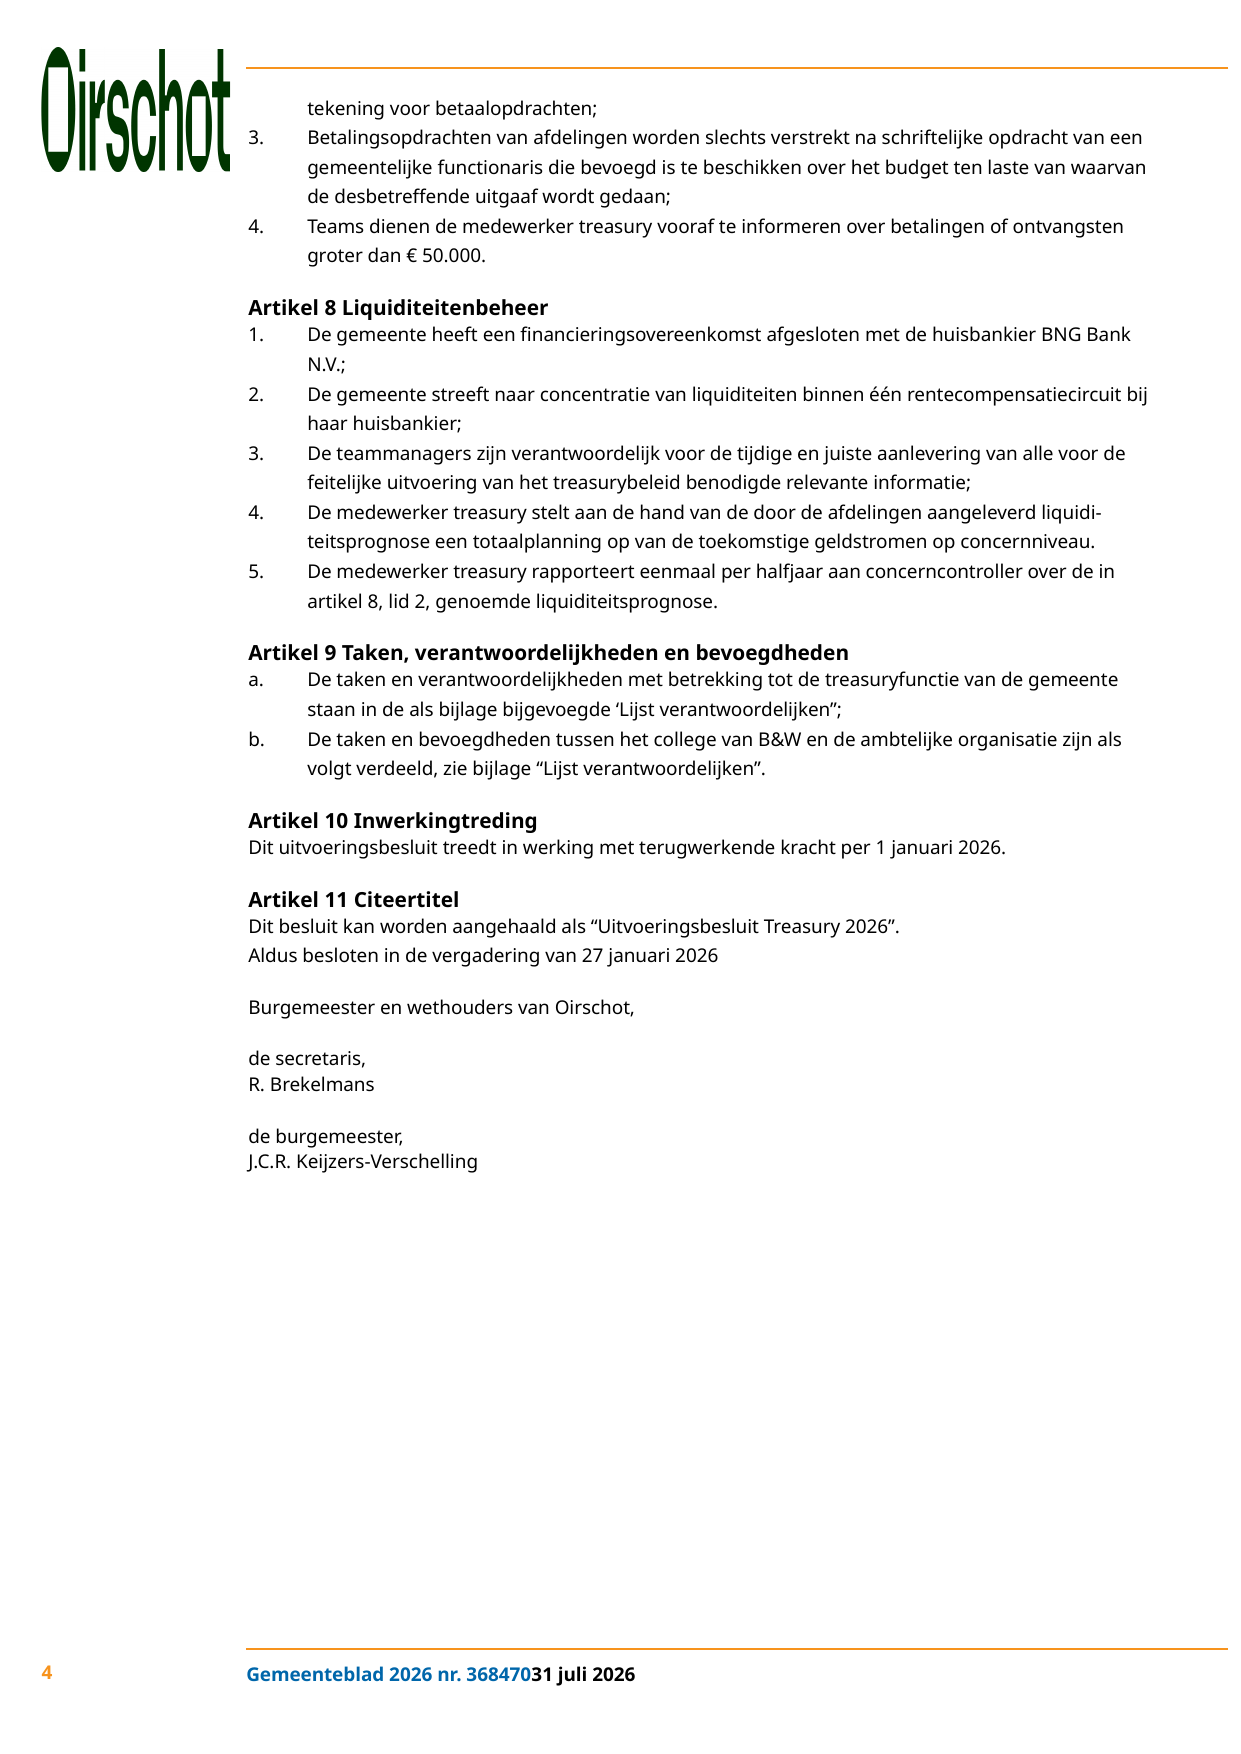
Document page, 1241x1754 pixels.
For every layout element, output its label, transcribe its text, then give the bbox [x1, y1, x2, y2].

text J.C.R. Keijzers-Verschelling [248, 1148, 1152, 1174]
text Aldus besloten in de vergadering van 27 januari 2026 [248, 943, 1152, 968]
text R. Brekelmans [248, 1071, 1152, 1097]
text Dit besluit kan worden aangehaald als “Uitvoeringsbesluit Treasury 2026”. [248, 913, 1152, 939]
text Artikel 8 Liquiditeitenbeheer [248, 293, 1152, 322]
list Teams dienen de medewerker treasury vooraf te informeren over betalingen of ontvangsten groter dan € 50.000. [248, 213, 1152, 268]
list De medewerker treasury rapporteert eenmaal per halfjaar aan concerncontroller over de in artikel 8, lid 2, genoemde liquiditeitsprognose. [248, 558, 1152, 613]
list De taken en bevoegdheden tussen het college van B&W en de ambtelijke organisatie zijn als volgt verdeeld, zie bijlage “Lijst verantwoordelijken”. [248, 726, 1152, 781]
list De medewerker treasury stelt aan de hand van de door de afdelingen aangeleverd liquidi-teitsprognose een totaalplanning op van de toekomstige geldstromen op concernniveau. [248, 499, 1152, 554]
text de burgemeester, [248, 1123, 1152, 1148]
list De gemeente heeft een financieringsovereenkomst afgesloten met de huisbankier BNG Bank N.V.; [248, 322, 1152, 377]
picture [41, 47, 231, 172]
text Artikel 11 Citeertitel [248, 885, 1152, 913]
list tekening voor betaalopdrachten; [248, 95, 1152, 121]
list De taken en verantwoordelijkheden met betrekking tot de treasuryfunctie van de gemeente staan in de als bijlage bijgevoegde ‘Lijst verantwoordelijken”; [248, 667, 1152, 722]
list De gemeente streeft naar concentratie van liquiditeiten binnen één rentecompensatiecircuit bij haar huisbankier; [248, 381, 1152, 436]
text Burgemeester en wethouders van Oirschot, [248, 994, 1152, 1020]
text Artikel 10 Inwerkingtreding [248, 806, 1152, 834]
text de secretaris, [248, 1046, 1152, 1071]
text Artikel 9 Taken, verantwoordelijkheden en bevoegdheden [248, 638, 1152, 667]
text Dit uitvoeringsbesluit treedt in werking met terugwerkende kracht per 1 januari 2026. [248, 834, 1152, 860]
list Betalingsopdrachten van afdelingen worden slechts verstrekt na schriftelijke opdracht van een gemeentelijke functionaris die bevoegd is te beschikken over het budget ten laste van waarvan de desbetreffende uitgaaf wordt gedaan; [248, 124, 1152, 209]
list De teammanagers zijn verantwoordelijk voor de tijdige en juiste aanlevering van alle voor de feitelijke uitvoering van het treasurybeleid benodigde relevante informatie; [248, 440, 1152, 495]
